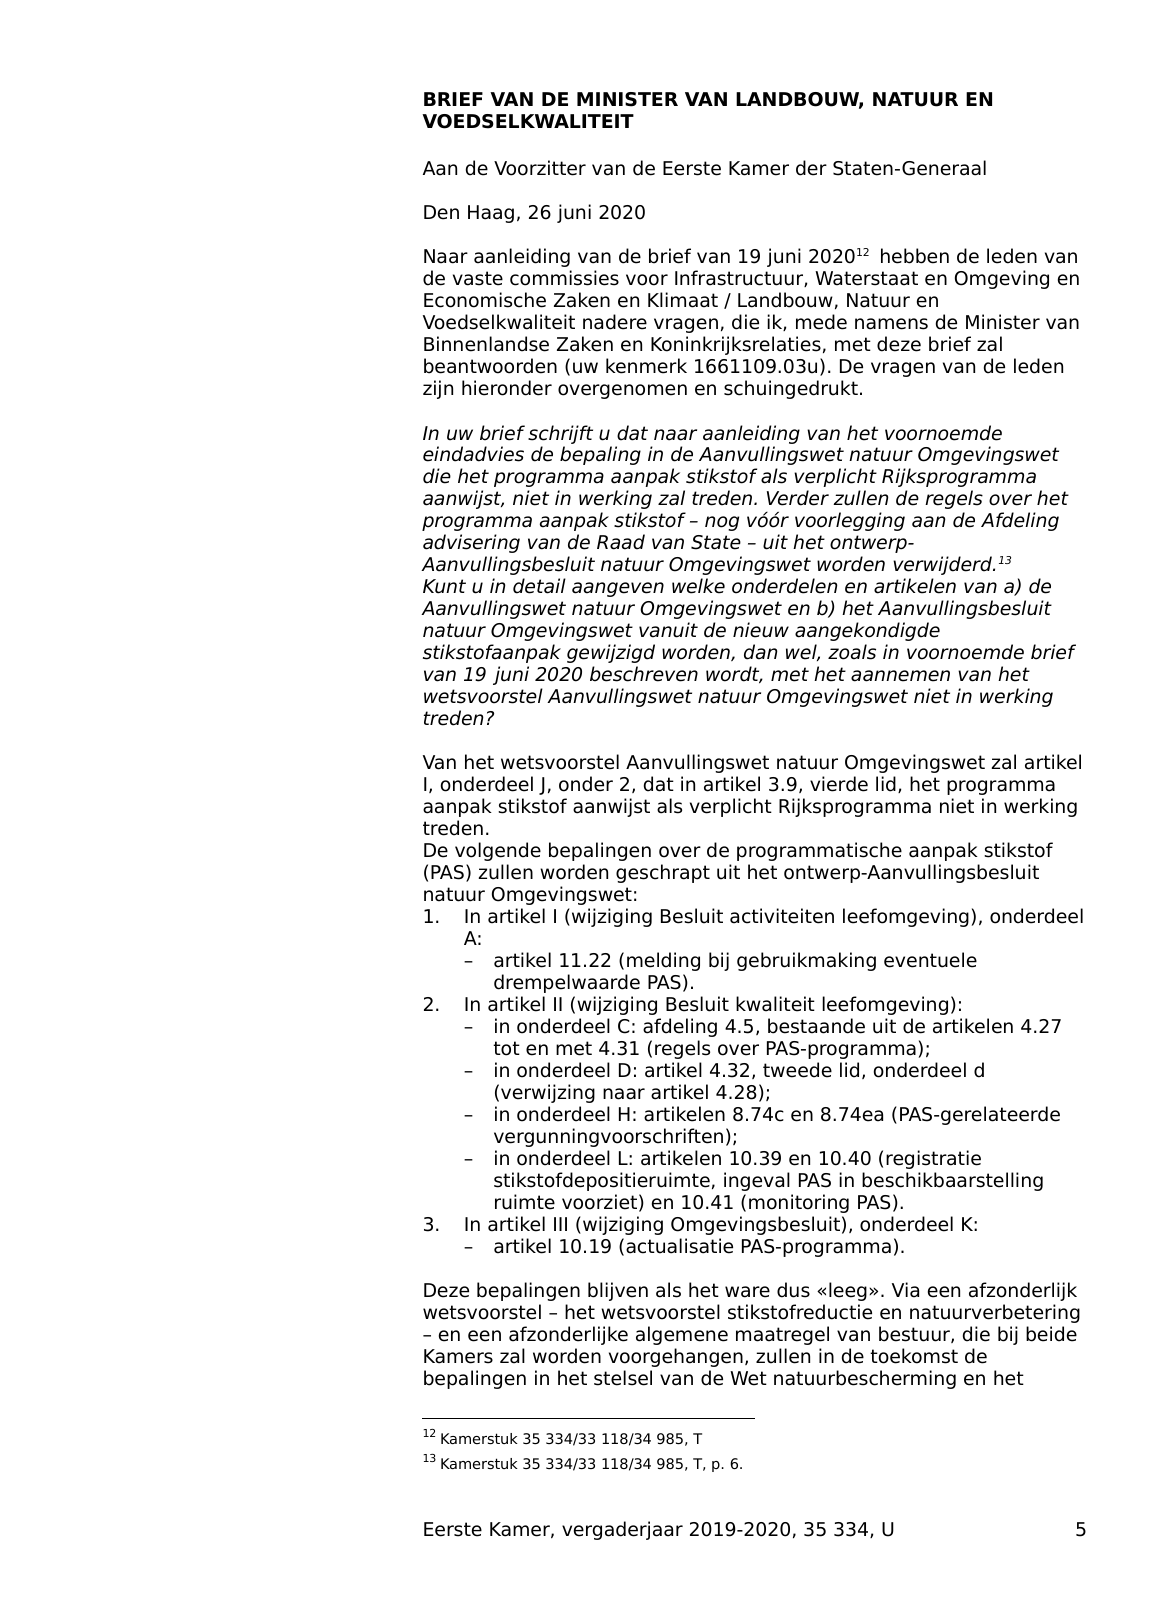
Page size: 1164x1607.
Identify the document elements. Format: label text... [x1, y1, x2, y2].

text 2. In artikel II (wijziging Besluit kwaliteit leefomgeving): [422, 994, 1087, 1016]
text Kamerstuk 35 334/33 118/34 985, T [422, 1427, 1087, 1449]
text Kunt u in detail aangeven welke onderdelen en artikelen van a) de Aanvullingswet natuur Omgevingswet en b) het Aanvullingsbesluit natuur Omgevingswet vanuit de nieuw aangekondigde stikstofaanpak gewijzigd worden, dan wel, zoals in voornoemde brief van 19 juni 2020 beschreven wordt, met het aannemen van het wetsvoorstel Aanvullingswet natuur Omgevingswet niet in werking treden? [422, 576, 1087, 730]
text Kamerstuk 35 334/33 118/34 985, T, p. 6. [422, 1452, 1087, 1474]
text – artikel 10.19 (actualisatie PAS-programma). [464, 1236, 1087, 1258]
text Den Haag, 26 juni 2020 [422, 202, 1087, 224]
text – in onderdeel H: artikelen 8.74c en 8.74ea (PAS-gerelateerde vergunningvoorschriften); [464, 1104, 1087, 1148]
text Naar aanleiding van de brief van 19 juni 2020 hebben de leden van de vaste commissies voor Infrastructuur, Waterstaat en Omgeving en Economische Zaken en Klimaat / Landbouw, Natuur en Voedselkwaliteit nadere vragen, die ik, mede namens de Minister van Binnenlandse Zaken en Koninkrijksrelaties, met deze brief zal beantwoorden (uw kenmerk 1661109.03u). De vragen van de leden zijn hieronder overgenomen en schuingedrukt. [422, 246, 1087, 400]
text Van het wetsvoorstel Aanvullingswet natuur Omgevingswet zal artikel I, onderdeel J, onder 2, dat in artikel 3.9, vierde lid, het programma aanpak stikstof aanwijst als verplicht Rijksprogramma niet in werking treden. [422, 752, 1087, 840]
text – in onderdeel L: artikelen 10.39 en 10.40 (registratie stikstofdepositieruimte, ingeval PAS in beschikbaarstelling ruimte voorziet) en 10.41 (monitoring PAS). [464, 1148, 1087, 1214]
text 1. In artikel I (wijziging Besluit activiteiten leefomgeving), onderdeel A: [422, 906, 1087, 950]
text – in onderdeel C: afdeling 4.5, bestaande uit de artikelen 4.27 tot en met 4.31 (regels over PAS-programma); [464, 1016, 1087, 1060]
text – in onderdeel D: artikel 4.32, tweede lid, onderdeel d (verwijzing naar artikel 4.28); [464, 1060, 1087, 1104]
text Aan de Voorzitter van de Eerste Kamer der Staten-Generaal [422, 158, 1087, 180]
text De volgende bepalingen over de programmatische aanpak stikstof (PAS) zullen worden geschrapt uit het ontwerp-Aanvullingsbesluit natuur Omgevingswet: [422, 840, 1087, 906]
subtitle BRIEF VAN DE MINISTER VAN LANDBOUW, NATUUR EN VOEDSELKWALITEIT [422, 89, 1087, 133]
text 3. In artikel III (wijziging Omgevingsbesluit), onderdeel K: [422, 1214, 1087, 1236]
text In uw brief schrijft u dat naar aanleiding van het voornoemde eindadvies de bepaling in de Aanvullingswet natuur Omgevingswet die het programma aanpak stikstof als verplicht Rijksprogramma aanwijst, niet in werking zal treden. Verder zullen de regels over het programma aanpak stikstof – nog vóór voorlegging aan de Afdeling advisering van de Raad van State – uit het ontwerp-Aanvullingsbesluit natuur Omgevingswet worden verwijderd. [422, 422, 1087, 576]
text – artikel 11.22 (melding bij gebruikmaking eventuele drempelwaarde PAS). [464, 950, 1087, 994]
text Deze bepalingen blijven als het ware dus «leeg». Via een afzonderlijk wetsvoorstel – het wetsvoorstel stikstofreductie en natuurverbetering – en een afzonderlijke algemene maatregel van bestuur, die bij beide Kamers zal worden voorgehangen, zullen in de toekomst de bepalingen in het stelsel van de Wet natuurbescherming en het [422, 1280, 1087, 1390]
